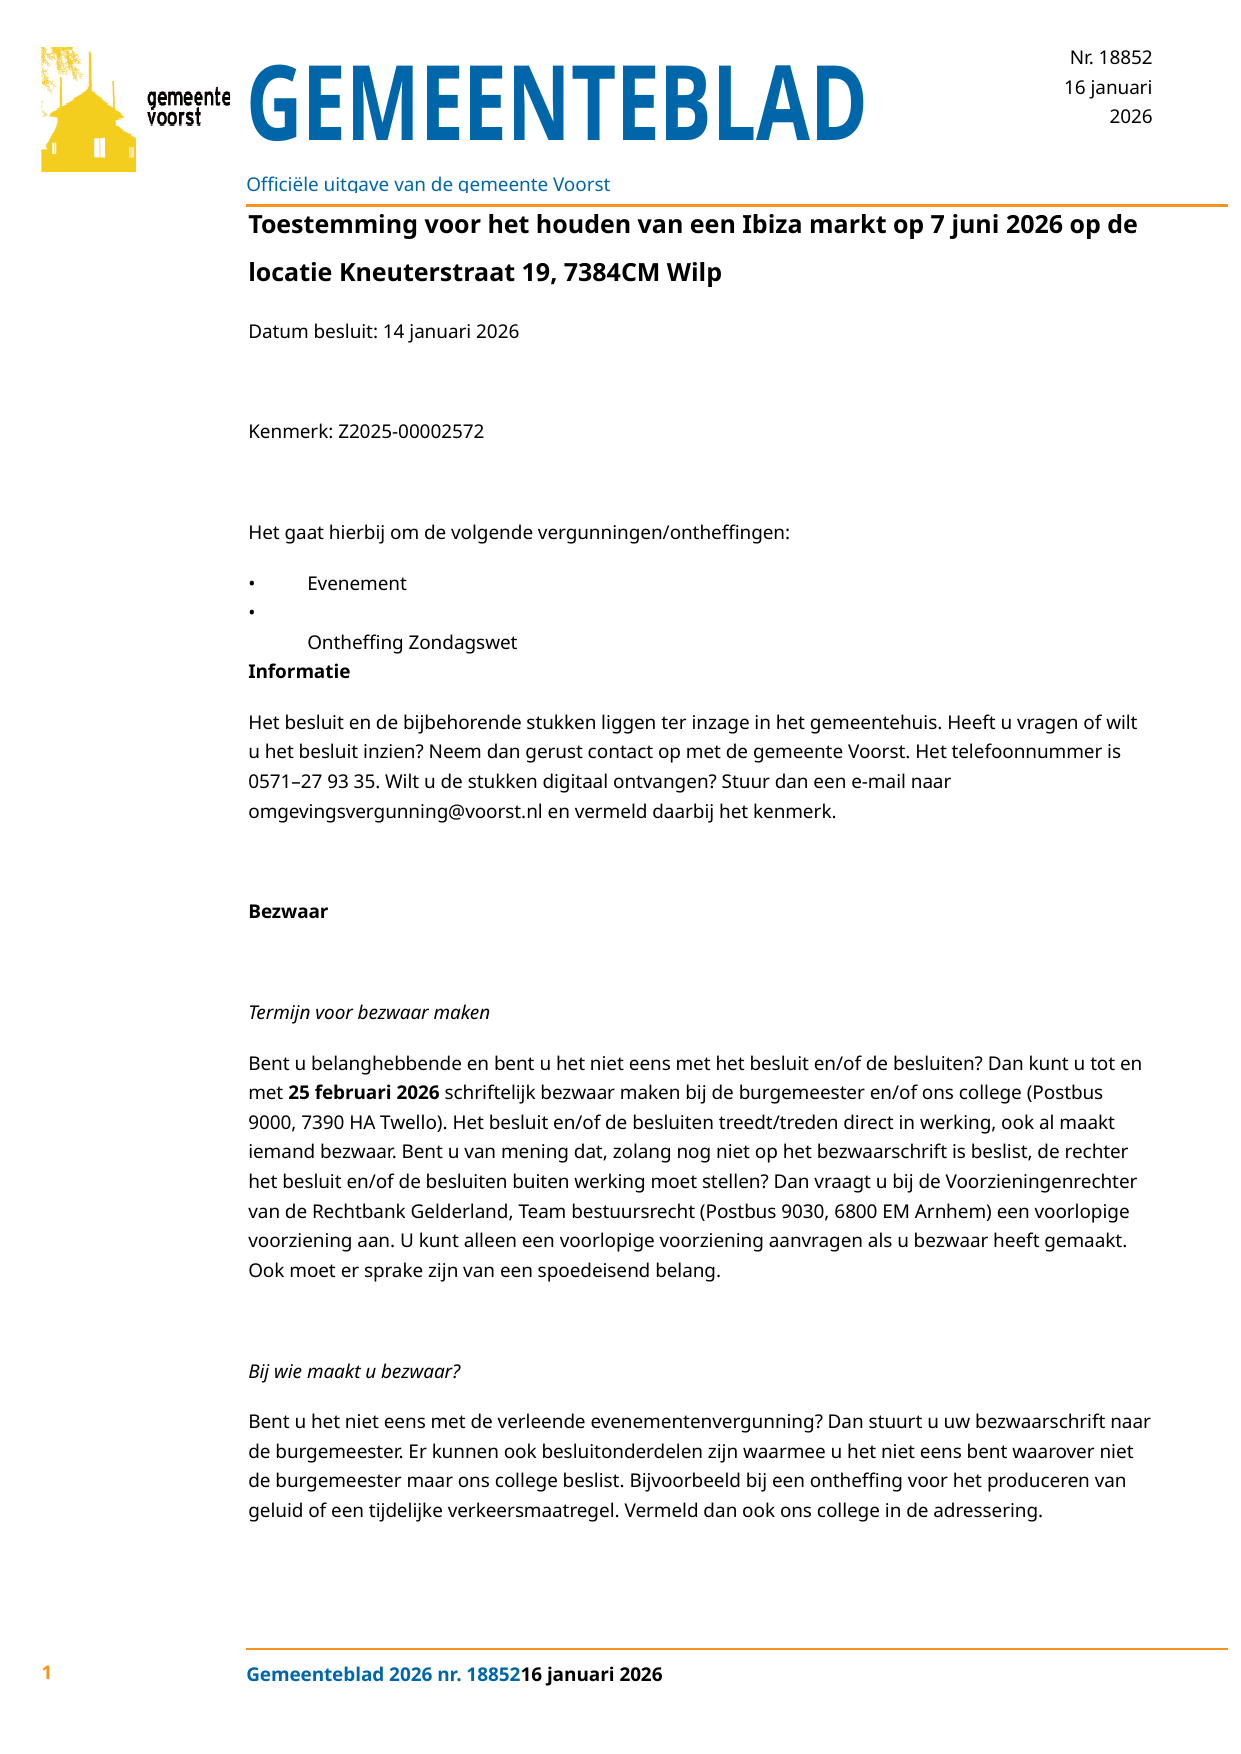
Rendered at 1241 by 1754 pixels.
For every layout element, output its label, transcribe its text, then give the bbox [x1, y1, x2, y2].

text Bezwaar [248, 899, 1152, 924]
list Evenement [248, 570, 1152, 596]
text Het gaat hierbij om de volgende vergunningen/ontheffingen: [248, 519, 1152, 545]
text Termijn voor bezwaar maken [248, 999, 1152, 1025]
text Bent u belanghebbende en bent u het niet eens met het besluit en/of de besluiten? Dan kunt u tot en met 25 februari 2026 schriftelijk bezwaar maken bij de burgemeester en/of ons college (Postbus 9000, 7390 HA Twello). Het besluit en/of de besluiten treedt/treden direct in werking, ook al maakt iemand bezwaar. Bent u van mening dat, zolang nog niet op het bezwaarschrift is beslist, de rechter het besluit en/of de besluiten buiten werking moet stellen? Dan vraagt u bij de Voorzieningenrechter van de Rechtbank Gelderland, Team bestuursrecht (Postbus 9030, 6800 EM Arnhem) een voorlopige voorziening aan. U kunt alleen een voorlopige voorziening aanvragen als u bezwaar heeft gemaakt. Ook moet er sprake zijn van een spoedeisend belang. [248, 1050, 1152, 1283]
text Het besluit en de bijbehorende stukken liggen ter inzage in het gemeentehuis. Heeft u vragen of wilt u het besluit inzien? Neem dan gerust contact op met de gemeente Voorst. Het telefoonnummer is 0571–27 93 35. Wilt u de stukken digitaal ontvangen? Stuur dan een e-mail naar omgevingsvergunning@voorst.nl en vermeld daarbij het kenmerk. [248, 709, 1152, 824]
list Ontheffing Zondagswet [248, 629, 1152, 655]
text Toestemming voor het houden van een Ibiza markt op 7 juni 2026 op de locatie Kneuterstraat 19, 7384CM Wilp [248, 207, 1152, 288]
picture [41, 47, 231, 172]
text Bij wie maakt u bezwaar? [248, 1358, 1152, 1384]
text Datum besluit: 14 januari 2026 [248, 318, 1152, 344]
text Bent u het niet eens met de verleende evenementenvergunning? Dan stuurt u uw bezwaarschrift naar de burgemeester. Er kunnen ook besluitonderdelen zijn waarmee u het niet eens bent waarover niet de burgemeester maar ons college beslist. Bijvoorbeeld bij een ontheffing voor het produceren van geluid of een tijdelijke verkeersmaatregel. Vermeld dan ook ons college in de adressering. [248, 1408, 1152, 1523]
text Kenmerk: Z2025-00002572 [248, 419, 1152, 444]
text Informatie [248, 659, 1152, 684]
